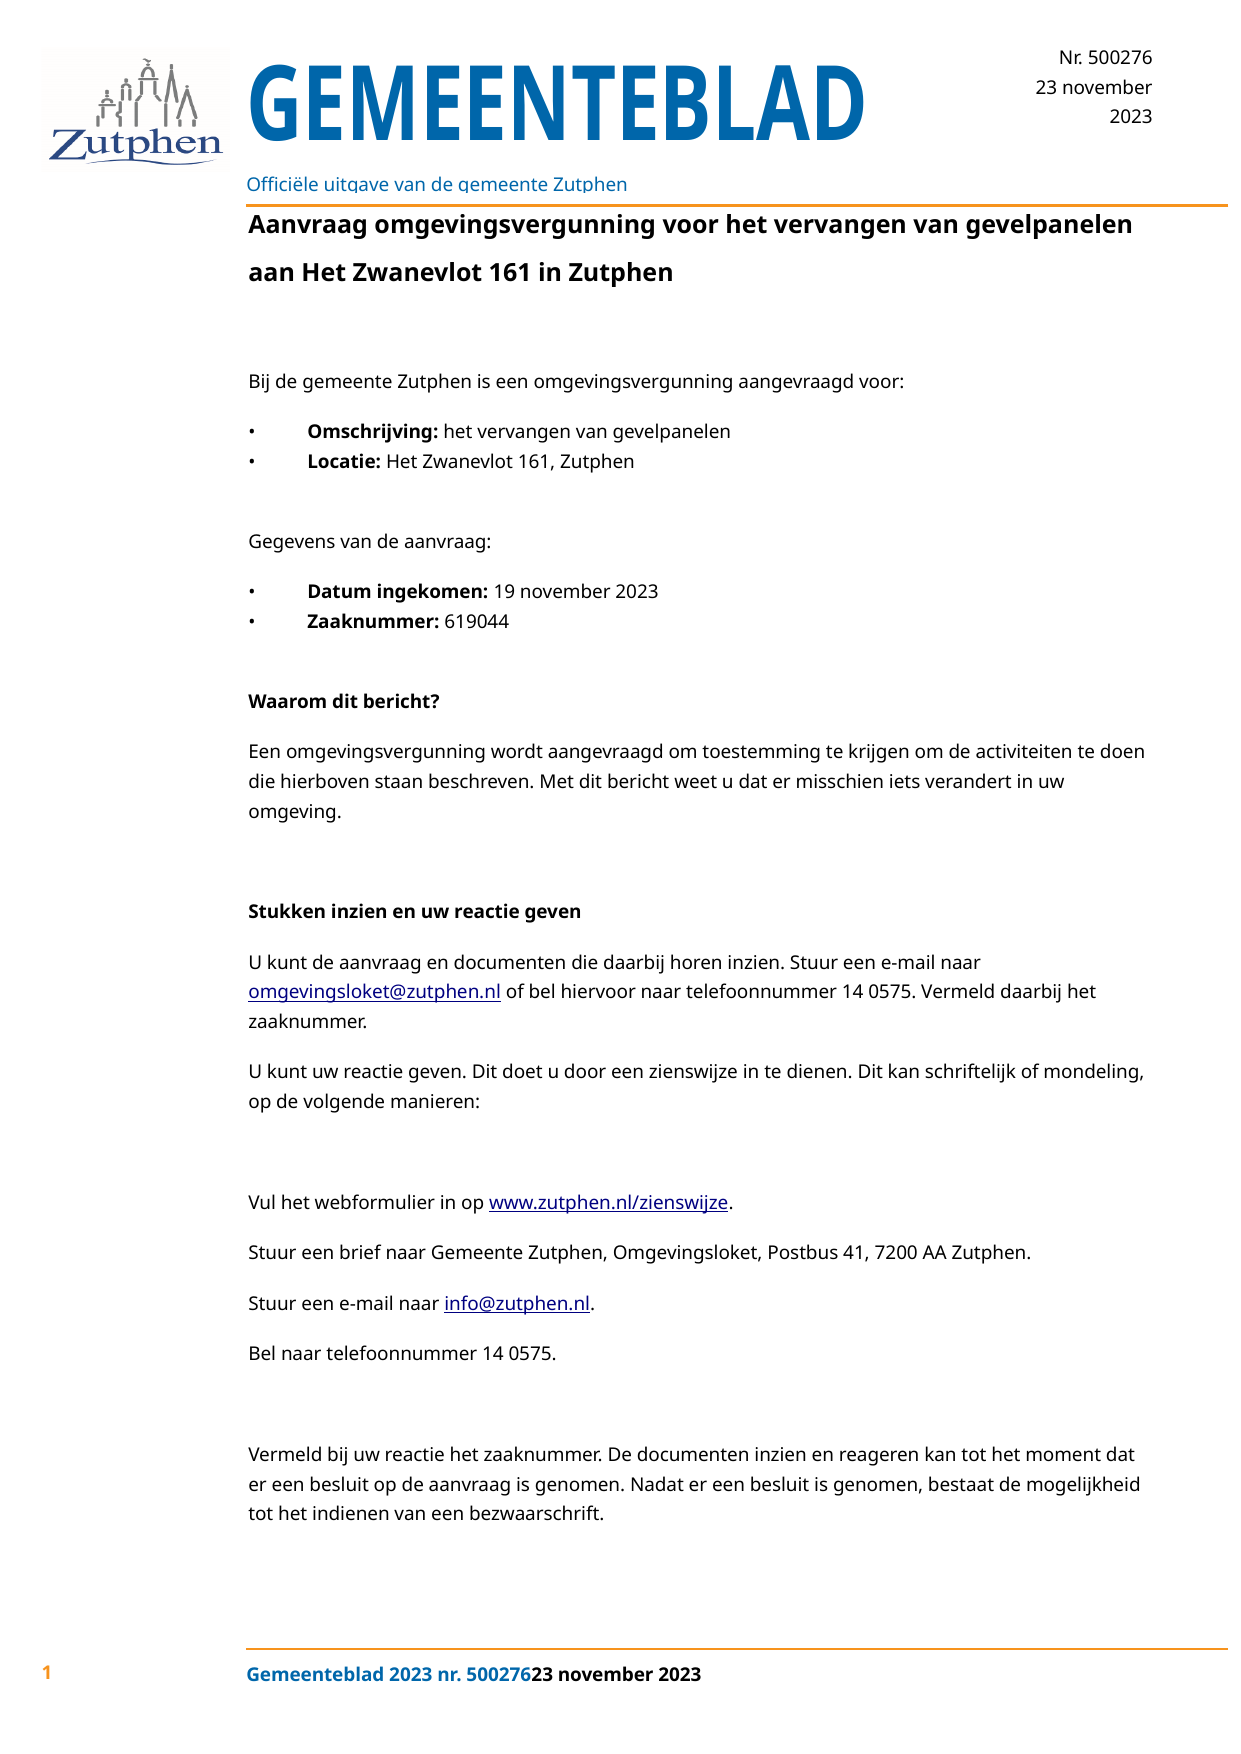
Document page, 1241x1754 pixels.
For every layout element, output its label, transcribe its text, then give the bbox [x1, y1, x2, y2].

list Datum ingekomen: 19 november 2023 [248, 579, 1152, 604]
list Zaaknummer: 619044 [248, 608, 1152, 634]
text Bij de gemeente Zutphen is een omgevingsvergunning aangevraagd voor: [248, 368, 1152, 394]
text Bel naar telefoonnummer 14 0575. [248, 1340, 1152, 1366]
text U kunt uw reactie geven. Dit doet u door een zienswijze in te dienen. Dit kan schriftelijk of mondeling, op de volgende manieren: [248, 1059, 1152, 1114]
text Waarom dit bericht? [248, 688, 1152, 714]
text Stukken inzien en uw reactie geven [248, 899, 1152, 924]
list Omschrijving: het vervangen van gevelpanelen [248, 419, 1152, 444]
text Stuur een brief naar Gemeente Zutphen, Omgevingsloket, Postbus 41, 7200 AA Zutphen. [248, 1239, 1152, 1265]
list Locatie: Het Zwanevlot 161, Zutphen [248, 448, 1152, 474]
picture [41, 47, 231, 172]
text Een omgevingsvergunning wordt aangevraagd om toestemming te krijgen om de activiteiten te doen die hierboven staan beschreven. Met dit bericht weet u dat er misschien iets verandert in uw omgeving. [248, 739, 1152, 824]
text Gegevens van de aanvraag: [248, 528, 1152, 554]
text U kunt de aanvraag en documenten die daarbij horen inzien. Stuur een e-mail naar omgevingsloket@zutphen.nl of bel hiervoor naar telefoonnummer 14 0575. Vermeld daarbij het zaaknummer. [248, 949, 1152, 1034]
text Aanvraag omgevingsvergunning voor het vervangen van gevelpanelen aan Het Zwanevlot 161 in Zutphen [248, 207, 1152, 288]
text Vermeld bij uw reactie het zaaknummer. De documenten inzien en reageren kan tot het moment dat er een besluit op de aanvraag is genomen. Nadat er een besluit is genomen, bestaat de mogelijkheid tot het indienen van een bezwaarschrift. [248, 1441, 1152, 1526]
text Stuur een e-mail naar info@zutphen.nl. [248, 1290, 1152, 1316]
text Vul het webformulier in op www.zutphen.nl/zienswijze. [248, 1189, 1152, 1215]
